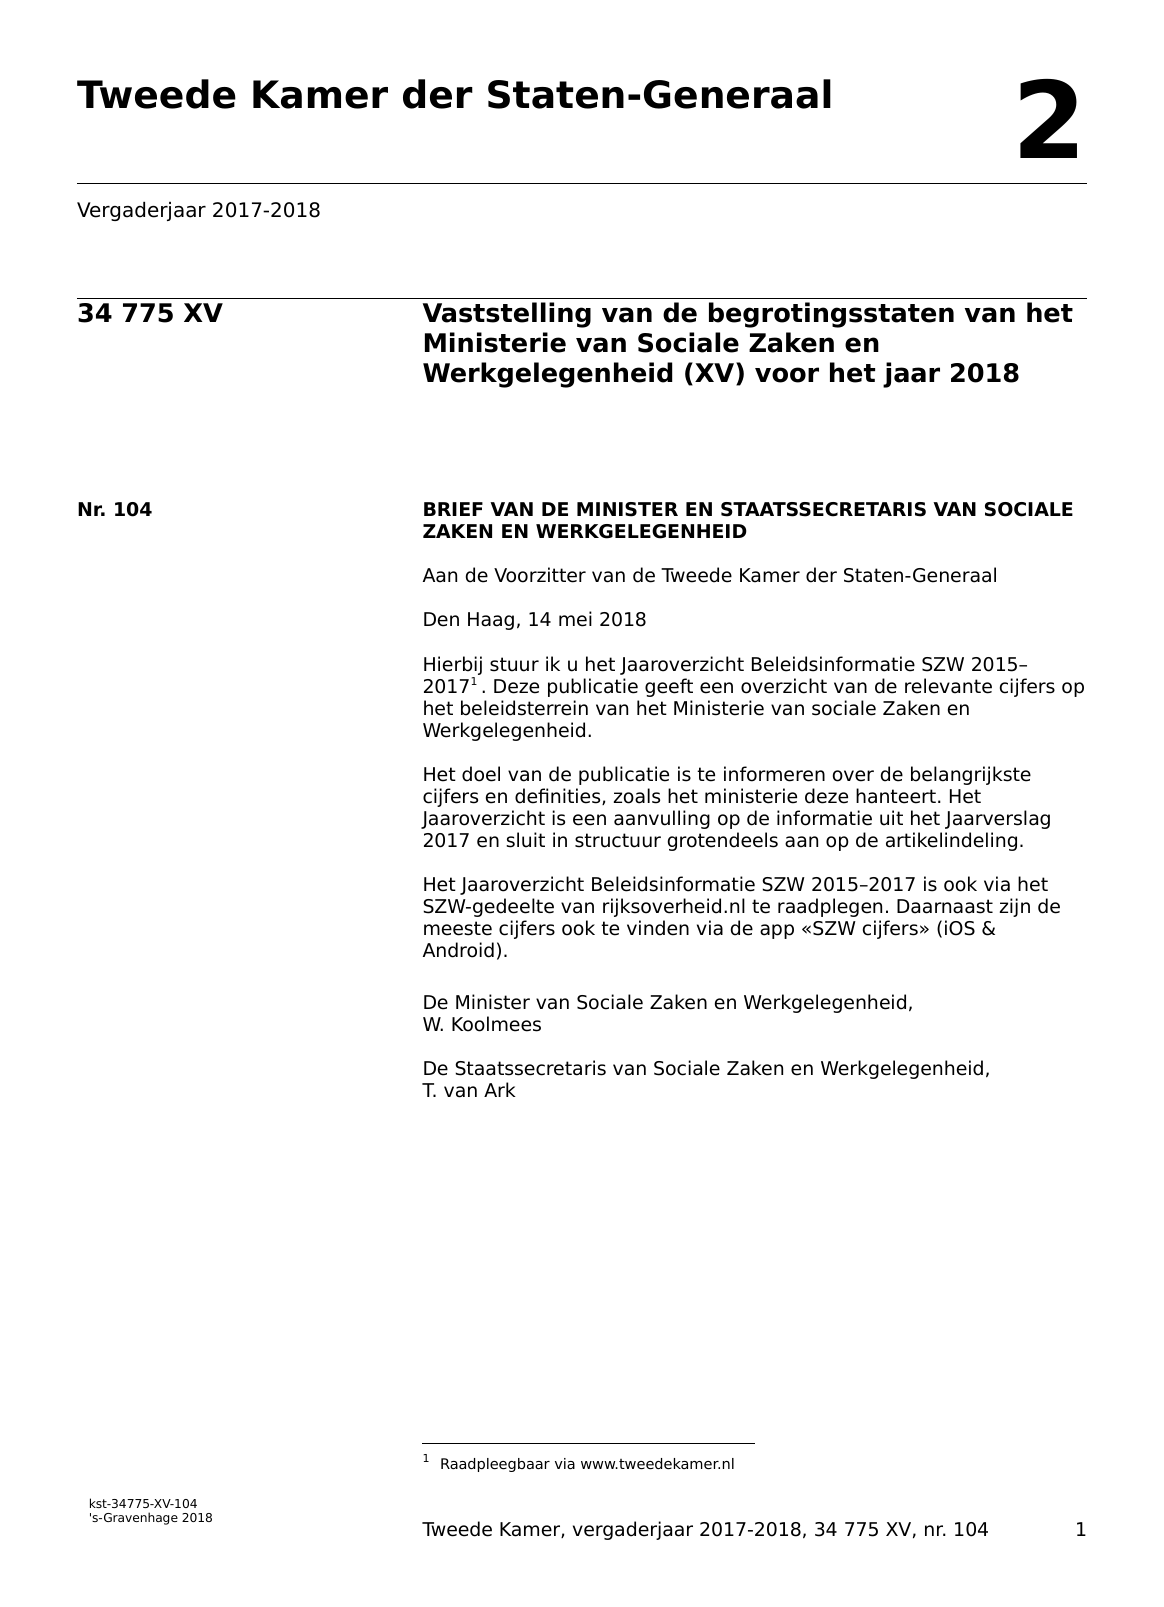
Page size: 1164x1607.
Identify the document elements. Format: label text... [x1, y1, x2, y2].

table_cell Vergaderjaar 2017-2018 [77, 184, 1087, 298]
text De Staatssecretaris van Sociale Zaken en Werkgelegenheid, T. van Ark [422, 1058, 1087, 1102]
text Het Jaaroverzicht Beleidsinformatie SZW 2015–2017 is ook via het SZW-gedeelte van rijksoverheid.nl te raadplegen. Daarnaast zijn de meeste cijfers ook te vinden via de app «SZW cijfers» (iOS & Android). [422, 874, 1087, 962]
text De Minister van Sociale Zaken en Werkgelegenheid, W. Koolmees [422, 992, 1087, 1036]
text 's-Gravenhage 2018 [88, 1511, 323, 1525]
text Raadpleegbaar via www.tweedekamer.nl [422, 1452, 1087, 1474]
table_header Tweede Kamer der Staten-Generaal [77, 59, 886, 183]
subtitle Nr. 104 BRIEF VAN DE MINISTER EN STAATSSECRETARIS VAN SOCIALE ZAKEN EN WERKGELEGENHEID [77, 499, 1087, 543]
table_header 2 [886, 59, 1087, 183]
text Den Haag, 14 mei 2018 [422, 609, 1087, 631]
text kst-34775-XV-104 [88, 1497, 323, 1511]
text Het doel van de publicatie is te informeren over de belangrijkste cijfers en definities, zoals het ministerie deze hanteert. Het Jaaroverzicht is een aanvulling op de informatie uit het Jaarverslag 2017 en sluit in structuur grotendeels aan op de artikelindeling. [422, 764, 1087, 852]
subtitle 34 775 XV Vaststelling van de begrotingsstaten van het Ministerie van Sociale Zaken en Werkgelegenheid (XV) voor het jaar 2018 [77, 299, 1087, 388]
text Hierbij stuur ik u het Jaaroverzicht Beleidsinformatie SZW 2015–2017. Deze publicatie geeft een overzicht van de relevante cijfers op het beleidsterrein van het Ministerie van sociale Zaken en Werkgelegenheid. [422, 653, 1087, 741]
text Aan de Voorzitter van de Tweede Kamer der Staten-Generaal [422, 565, 1087, 587]
